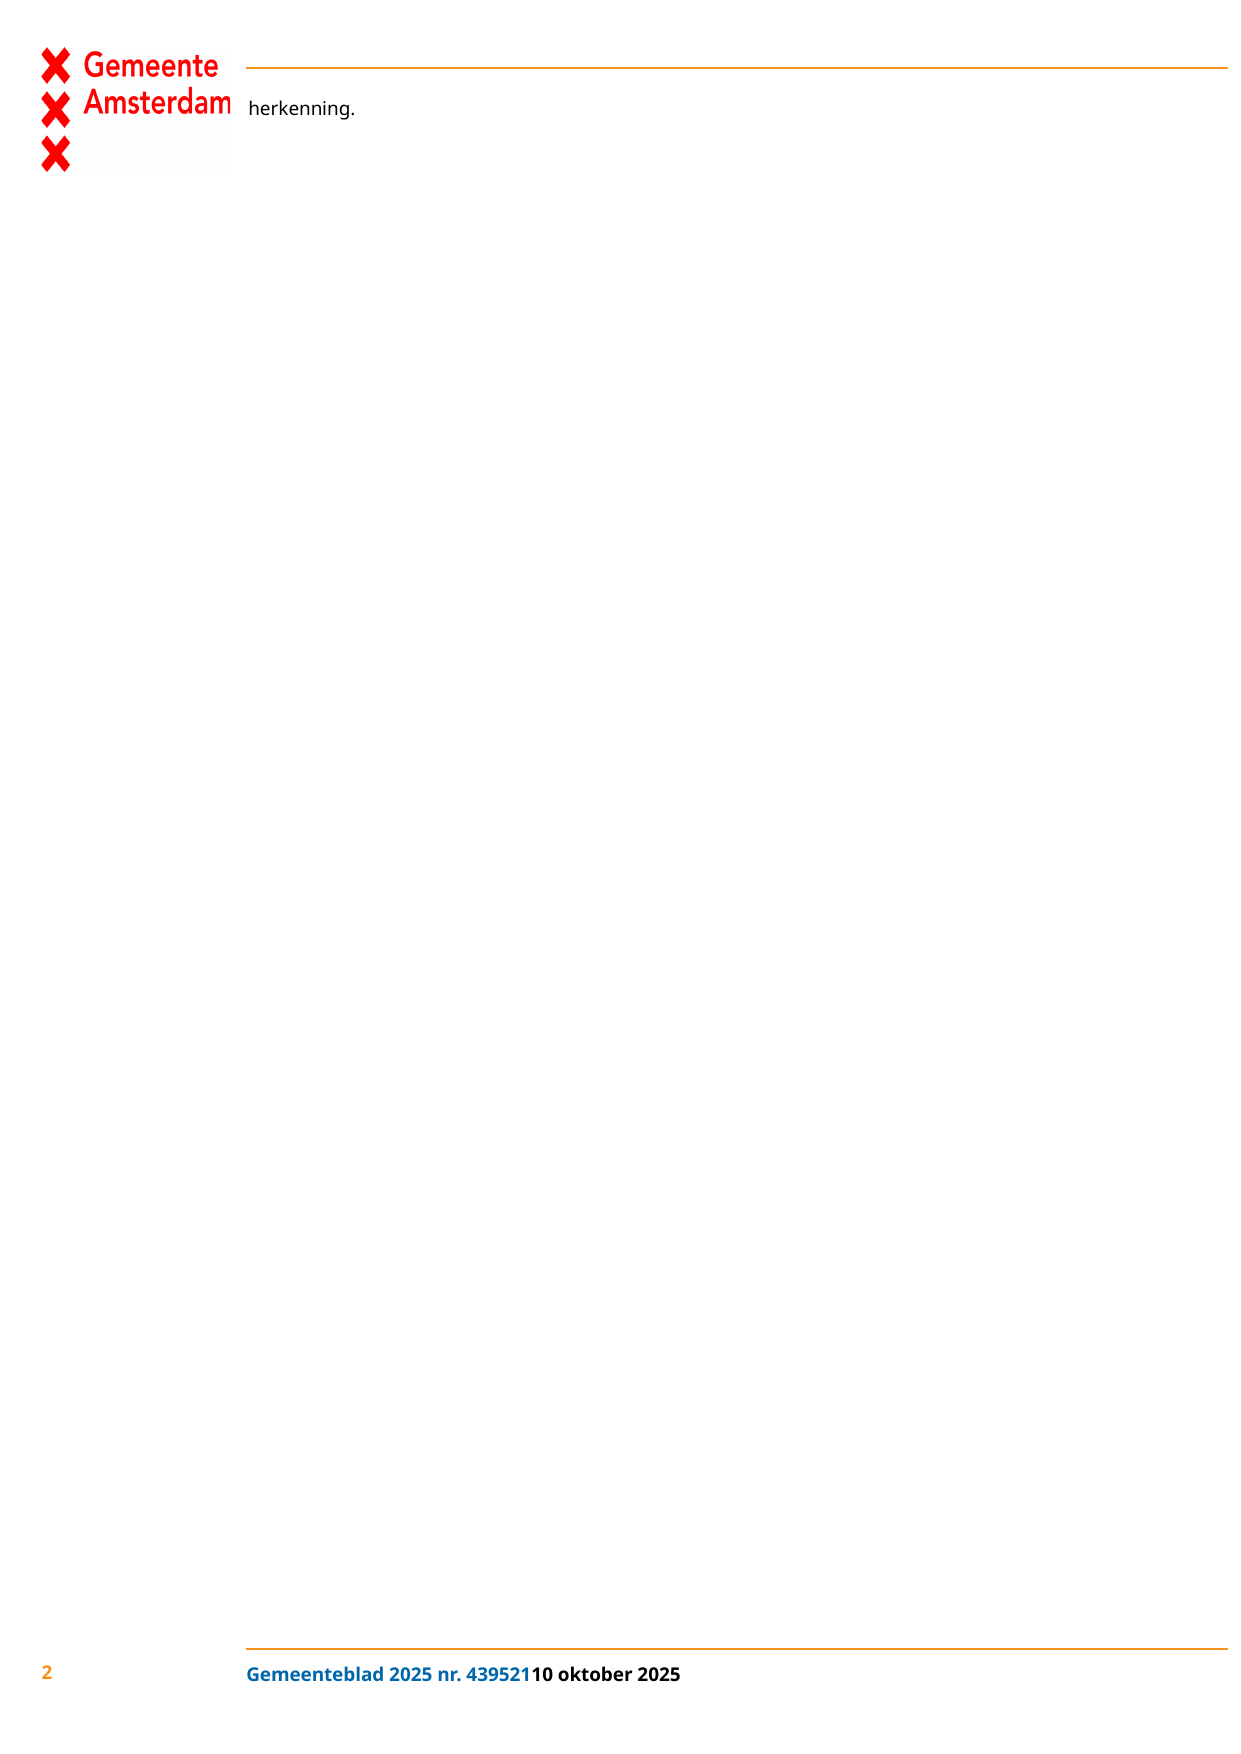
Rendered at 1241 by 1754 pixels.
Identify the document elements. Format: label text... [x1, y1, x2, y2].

text herkenning. [248, 95, 1152, 121]
picture [41, 47, 231, 172]
